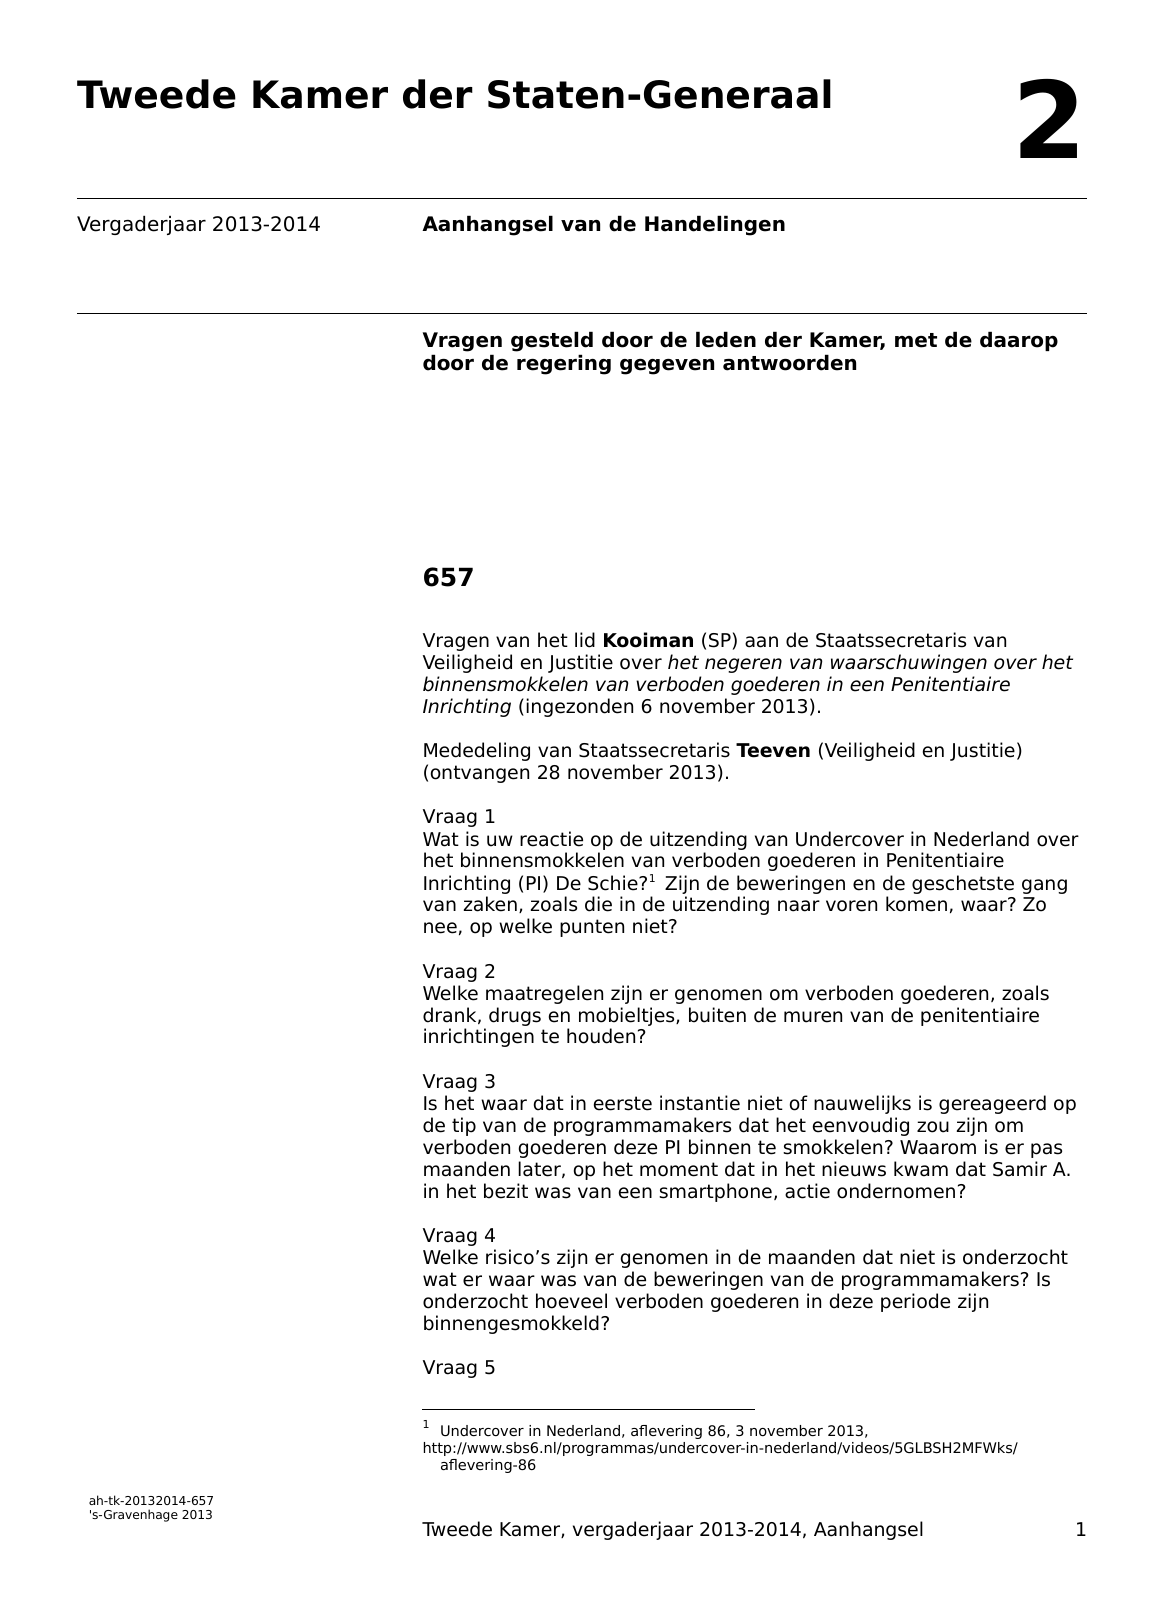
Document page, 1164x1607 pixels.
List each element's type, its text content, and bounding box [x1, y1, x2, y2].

text 657 [422, 563, 1087, 592]
text Vraag 2 [422, 961, 1087, 982]
text Vraag 5 [422, 1357, 1087, 1379]
text Vraag 4 [422, 1225, 1087, 1247]
text Welke maatregelen zijn er genomen om verboden goederen, zoals drank, drugs en mobieltjes, buiten de muren van de penitentiaire inrichtingen te houden? [422, 982, 1087, 1048]
table_cell Aanhangsel van de Handelingen [422, 199, 1087, 313]
text http://www.sbs6.nl/programmas/undercover-in-nederland/videos/5GLBSH2MFWks/aflevering-86 [422, 1441, 1087, 1474]
table_header Tweede Kamer der Staten-Generaal [77, 59, 886, 198]
text ah-tk-20132014-657 [88, 1494, 323, 1508]
table_cell Vragen gesteld door de leden der Kamer, met de daarop door de regering gegeven antwoorden [422, 314, 1087, 375]
text Mededeling van Staatssecretaris Teeven (Veiligheid en Justitie) (ontvangen 28 november 2013). [422, 740, 1087, 784]
text Welke risico’s zijn er genomen in de maanden dat niet is onderzocht wat er waar was van de beweringen van de programmamakers? Is onderzocht hoeveel verboden goederen in deze periode zijn binnengesmokkeld? [422, 1247, 1087, 1334]
table_cell [77, 314, 422, 375]
text Vragen van het lid Kooiman (SP) aan de Staatssecretaris van Veiligheid en Justitie over het negeren van waarschuwingen over het binnensmokkelen van verboden goederen in een Penitentiaire Inrichting (ingezonden 6 november 2013). [422, 630, 1087, 718]
table_header 2 [886, 59, 1087, 198]
text Undercover in Nederland, aflevering 86, 3 november 2013, [422, 1418, 1087, 1441]
text 's-Gravenhage 2013 [88, 1508, 323, 1522]
text Vraag 1 [422, 806, 1087, 828]
text Wat is uw reactie op de uitzending van Undercover in Nederland over het binnensmokkelen van verboden goederen in Penitentiaire Inrichting (PI) De Schie? Zijn de beweringen en de geschetste gang van zaken, zoals die in de uitzending naar voren komen, waar? Zo nee, op welke punten niet? [422, 828, 1087, 938]
table_cell Vergaderjaar 2013-2014 [77, 199, 422, 313]
text Vraag 3 [422, 1071, 1087, 1093]
text Is het waar dat in eerste instantie niet of nauwelijks is gereageerd op de tip van de programmamakers dat het eenvoudig zou zijn om verboden goederen deze PI binnen te smokkelen? Waarom is er pas maanden later, op het moment dat in het nieuws kwam dat Samir A. in het bezit was van een smartphone, actie ondernomen? [422, 1093, 1087, 1202]
